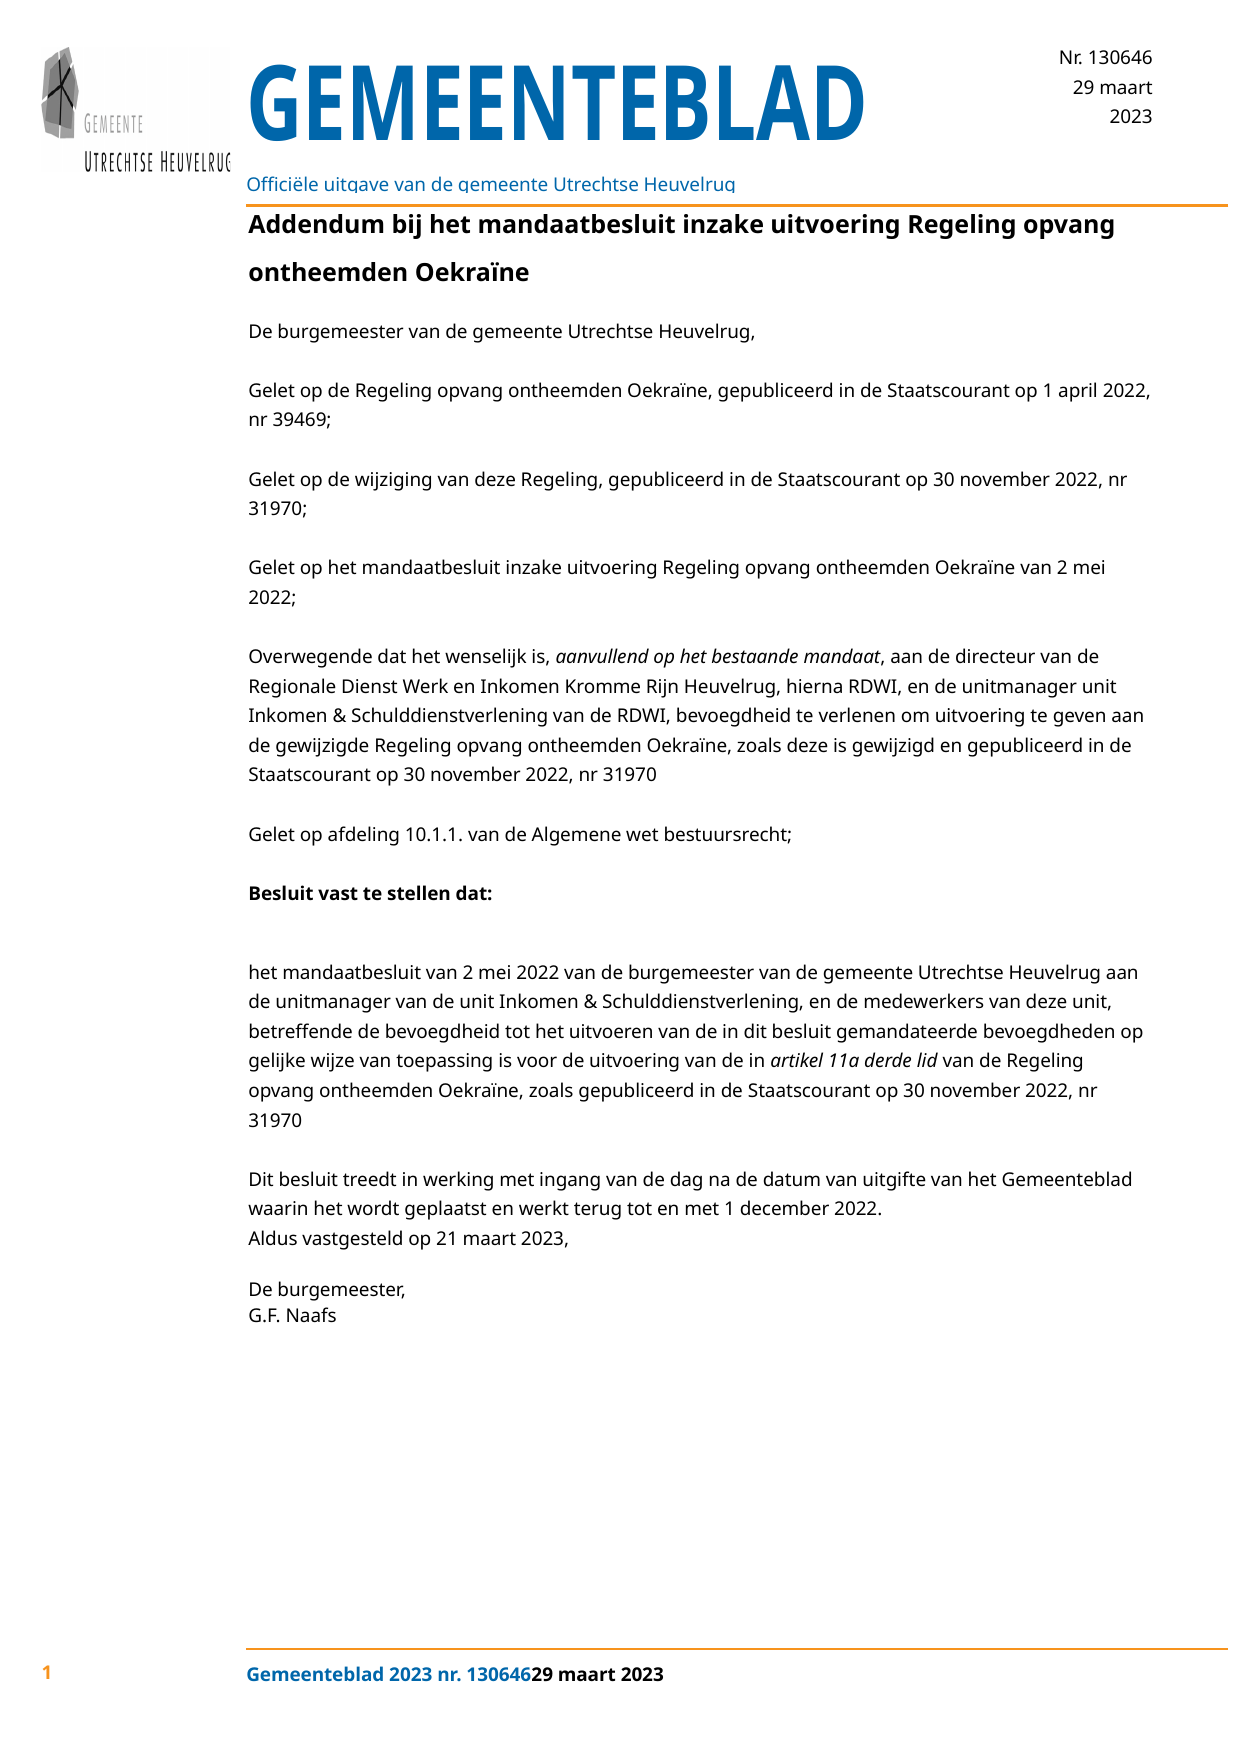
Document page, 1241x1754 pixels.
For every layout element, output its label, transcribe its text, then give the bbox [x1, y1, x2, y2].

text Besluit vast te stellen dat: [248, 880, 1152, 906]
text Gelet op afdeling 10.1.1. van de Algemene wet bestuursrecht; [248, 821, 1152, 847]
text Gelet op het mandaatbesluit inzake uitvoering Regeling opvang ontheemden Oekraïne van 2 mei 2022; [248, 554, 1152, 610]
text Gelet op de Regeling opvang ontheemden Oekraïne, gepubliceerd in de Staatscourant op 1 april 2022, nr 39469; [248, 377, 1152, 432]
text De burgemeester, [248, 1277, 1152, 1302]
text Dit besluit treedt in werking met ingang van de dag na de datum van uitgifte van het Gemeenteblad waarin het wordt geplaatst en werkt terug tot en met 1 december 2022. [248, 1166, 1152, 1221]
text Addendum bij het mandaatbesluit inzake uitvoering Regeling opvang ontheemden Oekraïne [248, 207, 1152, 288]
text G.F. Naafs [248, 1302, 1152, 1328]
text Aldus vastgesteld op 21 maart 2023, [248, 1225, 1152, 1251]
text het mandaatbesluit van 2 mei 2022 van de burgemeester van de gemeente Utrechtse Heuvelrug aan de unitmanager van de unit Inkomen & Schulddienstverlening, en de medewerkers van deze unit, betreffende de bevoegdheid tot het uitvoeren van de in dit besluit gemandateerde bevoegdheden op gelijke wijze van toepassing is voor de uitvoering van de in artikel 11a derde lid van de Regeling opvang ontheemden Oekraïne, zoals gepubliceerd in de Staatscourant op 30 november 2022, nr 31970 [248, 959, 1152, 1132]
text Gelet op de wijziging van deze Regeling, gepubliceerd in de Staatscourant op 30 november 2022, nr 31970; [248, 466, 1152, 521]
text Overwegende dat het wenselijk is, aanvullend op het bestaande mandaat, aan de directeur van de Regionale Dienst Werk en Inkomen Kromme Rijn Heuvelrug, hierna RDWI, en de unitmanager unit Inkomen & Schulddienstverlening van de RDWI, bevoegdheid te verlenen om uitvoering te geven aan de gewijzigde Regeling opvang ontheemden Oekraïne, zoals deze is gewijzigd en gepubliceerd in de Staatscourant op 30 november 2022, nr 31970 [248, 643, 1152, 787]
picture [41, 47, 231, 172]
text De burgemeester van de gemeente Utrechtse Heuvelrug, [248, 318, 1152, 344]
